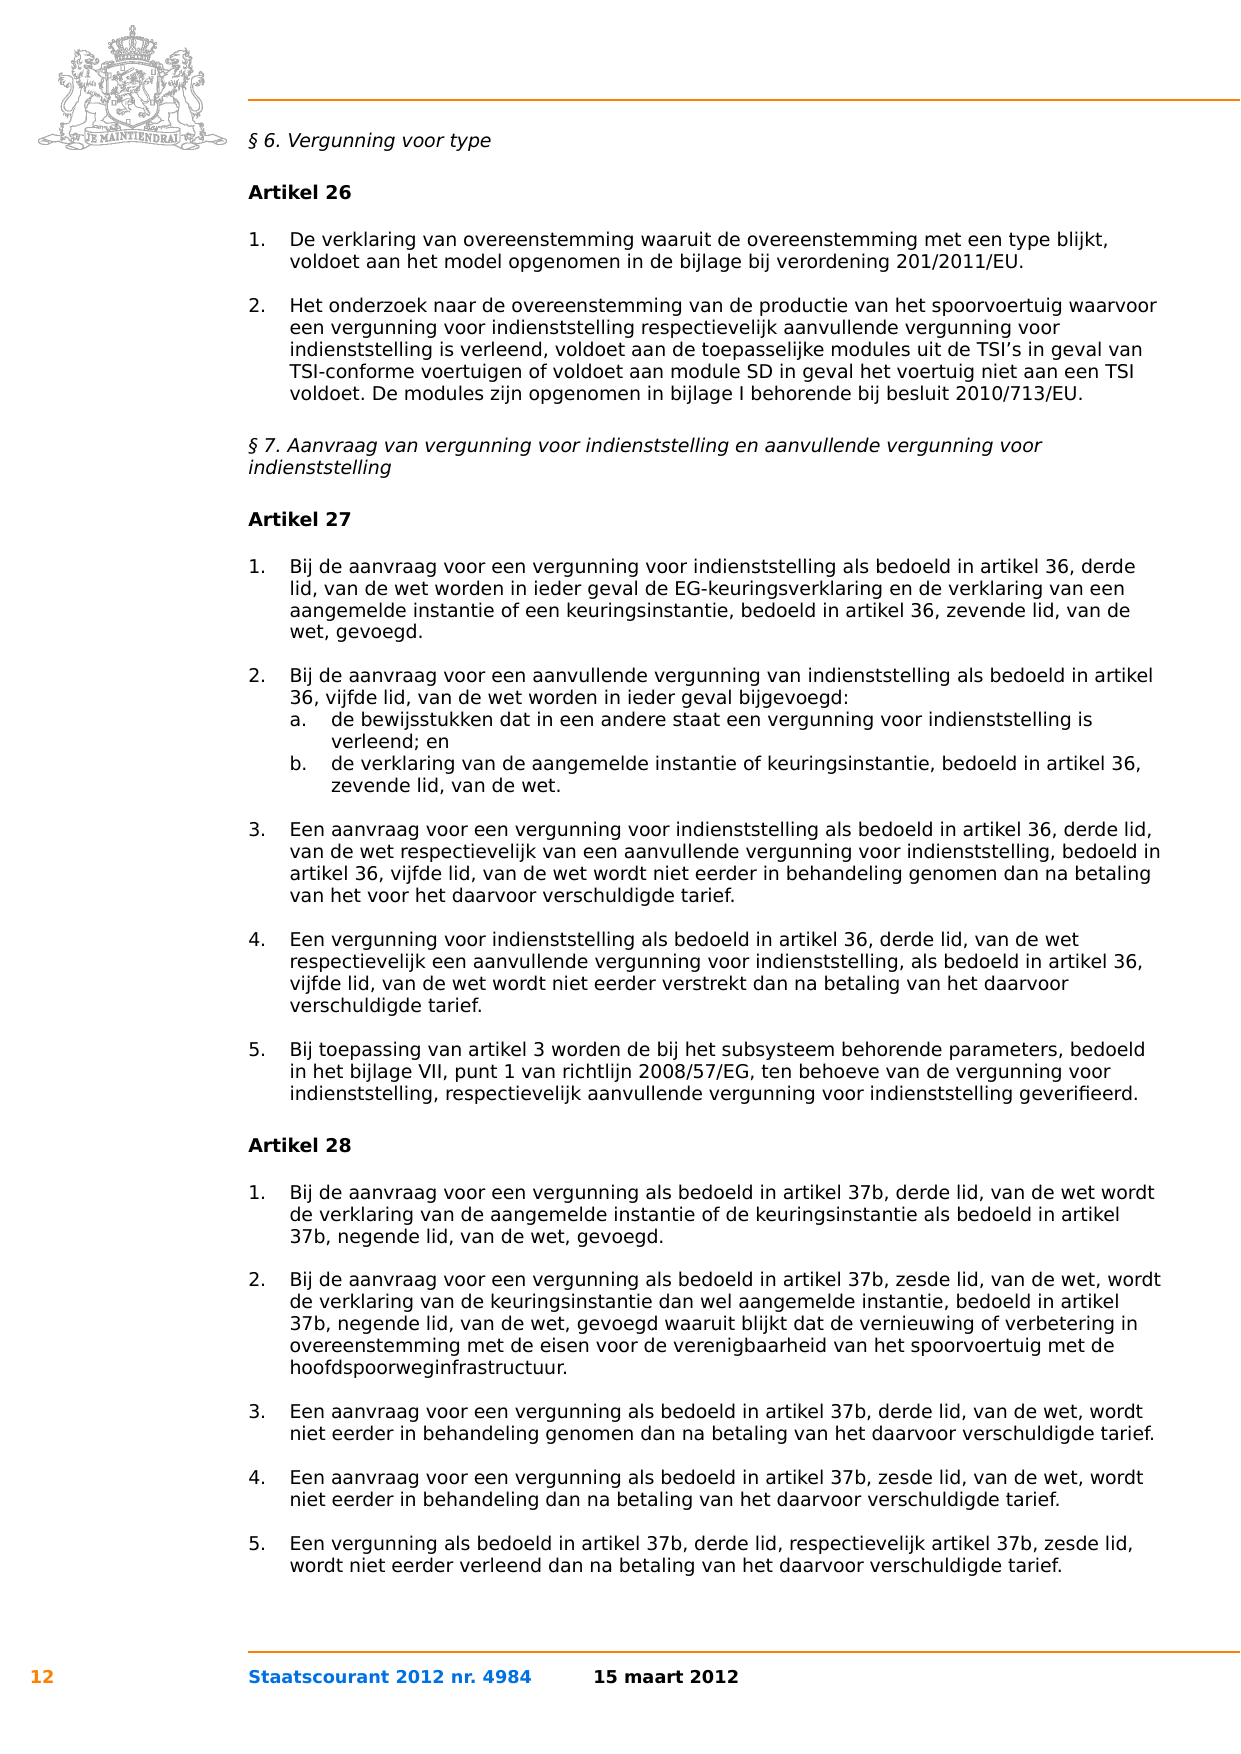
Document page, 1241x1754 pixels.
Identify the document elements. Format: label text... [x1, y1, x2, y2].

text 3. Een aanvraag voor een vergunning voor indienststelling als bedoeld in artikel 36, derde lid, van de wet respectievelijk van een aanvullende vergunning voor indienststelling, bedoeld in artikel 36, vijfde lid, van de wet wordt niet eerder in behandeling genomen dan na betaling van het voor het daarvoor verschuldigde tarief. [248, 819, 1163, 907]
picture [38, 25, 227, 150]
text 2. Bij de aanvraag voor een vergunning als bedoeld in artikel 37b, zesde lid, van de wet, wordt de verklaring van de keuringsinstantie dan wel aangemelde instantie, bedoeld in artikel 37b, negende lid, van de wet, gevoegd waaruit blijkt dat de vernieuwing of verbetering in overeenstemming met de eisen voor de verenigbaarheid van het spoorvoertuig met de hoofdspoorweginfrastructuur. [248, 1269, 1163, 1379]
text 4. Een aanvraag voor een vergunning als bedoeld in artikel 37b, zesde lid, van de wet, wordt niet eerder in behandeling dan na betaling van het daarvoor verschuldigde tarief. [248, 1467, 1163, 1511]
subtitle Artikel 26 [248, 182, 1163, 204]
subtitle Artikel 27 [248, 508, 1163, 531]
text 1. De verklaring van overeenstemming waaruit de overeenstemming met een type blijkt, voldoet aan het model opgenomen in de bijlage bij verordening 201/2011/EU. [248, 229, 1163, 273]
text 4. Een vergunning voor indienststelling als bedoeld in artikel 36, derde lid, van de wet respectievelijk een aanvullende vergunning voor indienststelling, als bedoeld in artikel 36, vijfde lid, van de wet wordt niet eerder verstrekt dan na betaling van het daarvoor verschuldigde tarief. [248, 929, 1163, 1017]
text b. de verklaring van de aangemelde instantie of keuringsinstantie, bedoeld in artikel 36, zevende lid, van de wet. [289, 753, 1163, 797]
text 2. Het onderzoek naar de overeenstemming van de productie van het spoorvoertuig waarvoor een vergunning voor indienststelling respectievelijk aanvullende vergunning voor indienststelling is verleend, voldoet aan de toepasselijke modules uit de TSI’s in geval van TSI-conforme voertuigen of voldoet aan module SD in geval het voertuig niet aan een TSI voldoet. De modules zijn opgenomen in bijlage I behorende bij besluit 2010/713/EU. [248, 295, 1163, 404]
subtitle § 6. Vergunning voor type [248, 130, 1163, 152]
text 1. Bij de aanvraag voor een vergunning als bedoeld in artikel 37b, derde lid, van de wet wordt de verklaring van de aangemelde instantie of de keuringsinstantie als bedoeld in artikel 37b, negende lid, van de wet, gevoegd. [248, 1182, 1163, 1247]
text a. de bewijsstukken dat in een andere staat een vergunning voor indienststelling is verleend; en [289, 709, 1163, 753]
text 2. Bij de aanvraag voor een aanvullende vergunning van indienststelling als bedoeld in artikel 36, vijfde lid, van de wet worden in ieder geval bijgevoegd: [248, 665, 1163, 709]
text 5. Een vergunning als bedoeld in artikel 37b, derde lid, respectievelijk artikel 37b, zesde lid, wordt niet eerder verleend dan na betaling van het daarvoor verschuldigde tarief. [248, 1533, 1163, 1577]
text 3. Een aanvraag voor een vergunning als bedoeld in artikel 37b, derde lid, van de wet, wordt niet eerder in behandeling genomen dan na betaling van het daarvoor verschuldigde tarief. [248, 1401, 1163, 1445]
subtitle Artikel 28 [248, 1134, 1163, 1157]
text 5. Bij toepassing van artikel 3 worden de bij het subsysteem behorende parameters, bedoeld in het bijlage VII, punt 1 van richtlijn 2008/57/EG, ten behoeve van de vergunning voor indienststelling, respectievelijk aanvullende vergunning voor indienststelling geverifieerd. [248, 1039, 1163, 1104]
text 1. Bij de aanvraag voor een vergunning voor indienststelling als bedoeld in artikel 36, derde lid, van de wet worden in ieder geval de EG-keuringsverklaring en de verklaring van een aangemelde instantie of een keuringsinstantie, bedoeld in artikel 36, zevende lid, van de wet, gevoegd. [248, 556, 1163, 643]
subtitle § 7. Aanvraag van vergunning voor indienststelling en aanvullende vergunning voor indienststelling [248, 434, 1163, 478]
